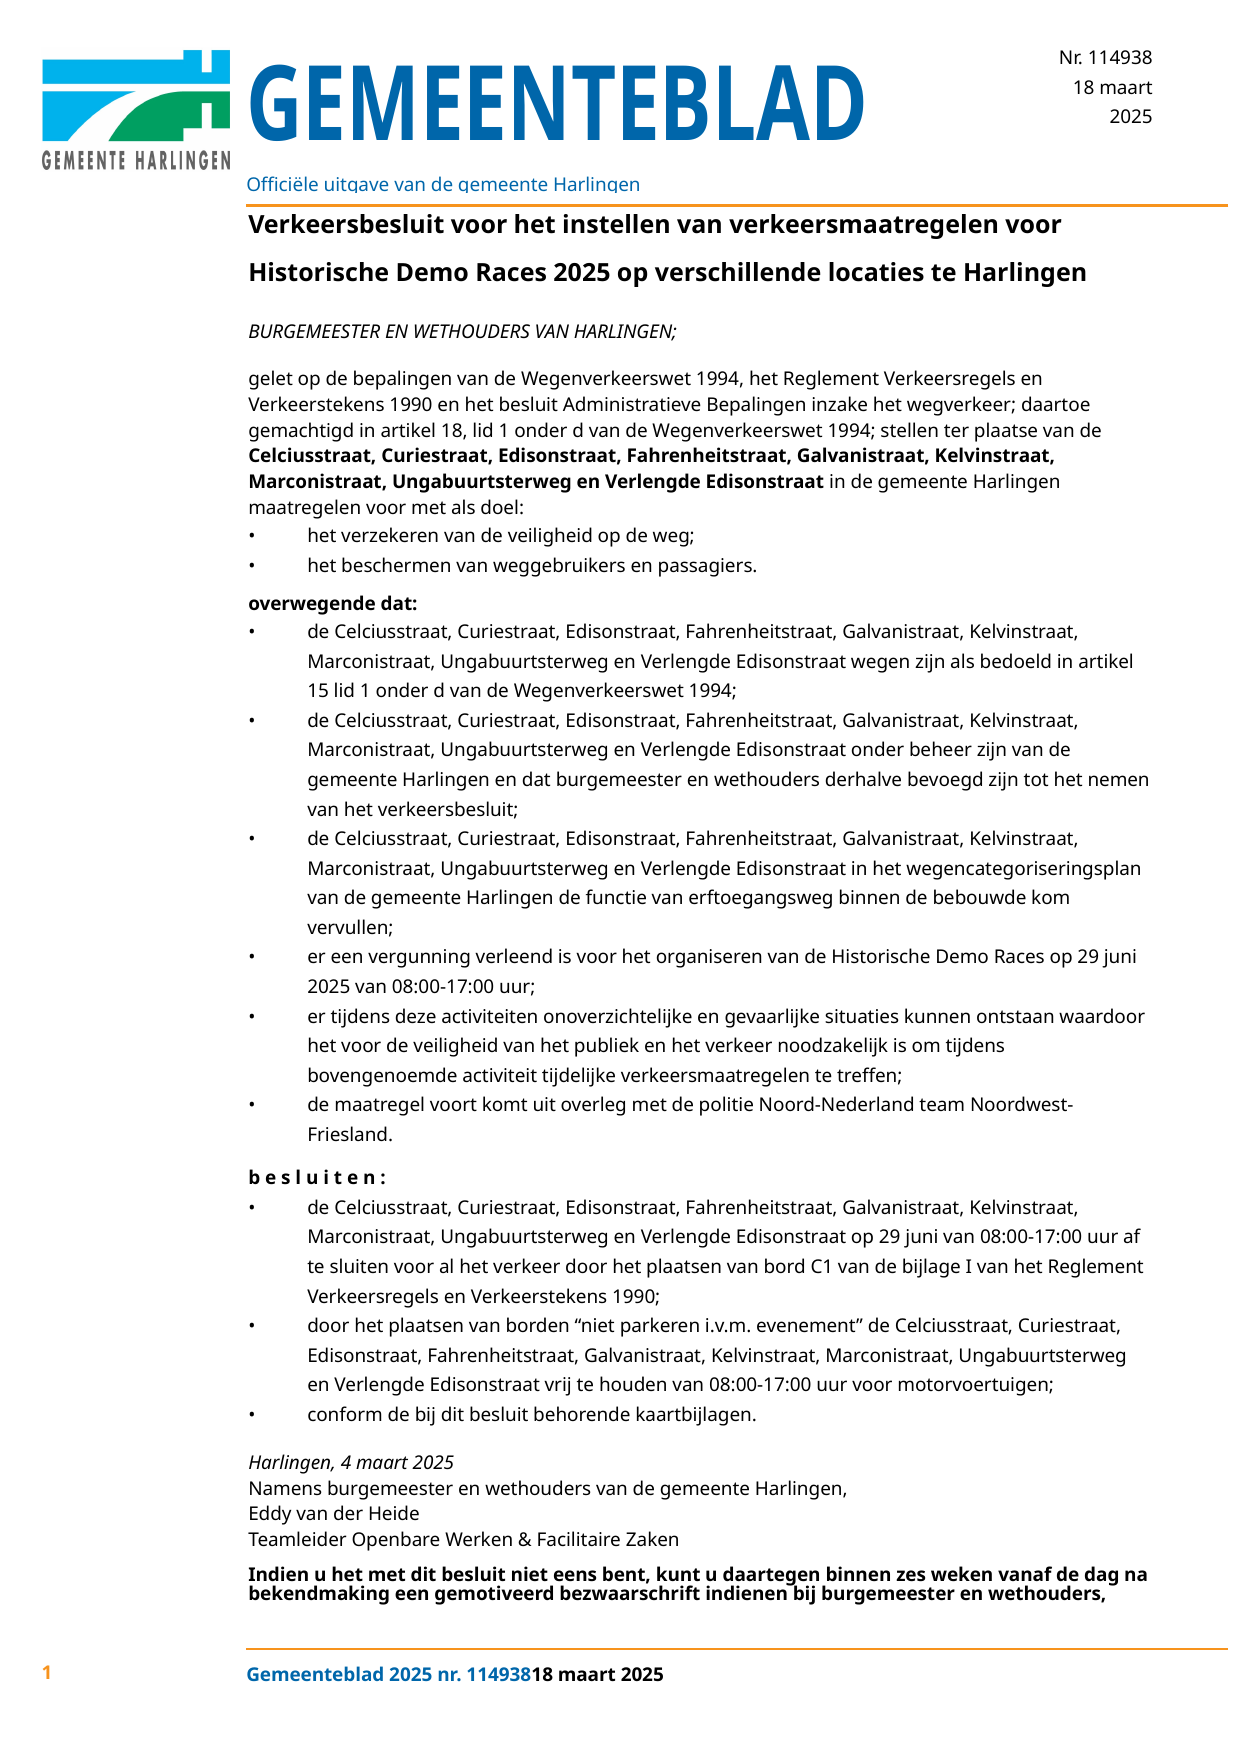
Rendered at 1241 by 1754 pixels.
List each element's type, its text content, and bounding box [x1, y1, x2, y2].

list de Celciusstraat, Curiestraat, Edisonstraat, Fahrenheitstraat, Galvanistraat, Kelvinstraat, Marconistraat, Ungabuurtsterweg en Verlengde Edisonstraat op 29 juni van 08:00-17:00 uur af te sluiten voor al het verkeer door het plaatsen van bord C1 van de bijlage I van het Reglement Verkeersregels en Verkeerstekens 1990; [248, 1194, 1152, 1308]
text Namens burgemeester en wethouders van de gemeente Harlingen, [248, 1475, 1152, 1500]
text gelet op de bepalingen van de Wegenverkeerswet 1994, het Reglement Verkeersregels en Verkeerstekens 1990 en het besluit Administratieve Bepalingen inzake het wegverkeer; daartoe gemachtigd in artikel 18, lid 1 onder d van de Wegenverkeerswet 1994; stellen ter plaatse van de Celciusstraat, Curiestraat, Edisonstraat, Fahrenheitstraat, Galvanistraat, Kelvinstraat, Marconistraat, Ungabuurtsterweg en Verlengde Edisonstraat in de gemeente Harlingen maatregelen voor met als doel: [248, 366, 1152, 520]
picture [41, 47, 231, 172]
list de Celciusstraat, Curiestraat, Edisonstraat, Fahrenheitstraat, Galvanistraat, Kelvinstraat, Marconistraat, Ungabuurtsterweg en Verlengde Edisonstraat wegen zijn als bedoeld in artikel 15 lid 1 onder d van de Wegenverkeerswet 1994; [248, 618, 1152, 703]
list conform de bij dit besluit behorende kaartbijlagen. [248, 1401, 1152, 1427]
text BURGEMEESTER EN WETHOUDERS VAN HARLINGEN; [248, 318, 1152, 344]
list door het plaatsen van borden “niet parkeren i.v.m. evenement” de Celciusstraat, Curiestraat, Edisonstraat, Fahrenheitstraat, Galvanistraat, Kelvinstraat, Marconistraat, Ungabuurtsterweg en Verlengde Edisonstraat vrij te houden van 08:00-17:00 uur voor motorvoertuigen; [248, 1312, 1152, 1397]
text Verkeersbesluit voor het instellen van verkeersmaatregelen voor Historische Demo Races 2025 op verschillende locaties te Harlingen [248, 207, 1152, 288]
text Teamleider Openbare Werken & Facilitaire Zaken [248, 1526, 1152, 1552]
list er een vergunning verleend is voor het organiseren van de Historische Demo Races op 29 juni 2025 van 08:00-17:00 uur; [248, 944, 1152, 999]
text Harlingen, 4 maart 2025 [248, 1449, 1152, 1475]
text Indien u het met dit besluit niet eens bent, kunt u daartegen binnen zes weken vanaf de dag na bekendmaking een gemotiveerd bezwaarschrift indienen bij burgemeester en wethouders, [248, 1566, 1152, 1604]
list de maatregel voort komt uit overleg met de politie Noord-Nederland team Noordwest-Friesland. [248, 1092, 1152, 1147]
list de Celciusstraat, Curiestraat, Edisonstraat, Fahrenheitstraat, Galvanistraat, Kelvinstraat, Marconistraat, Ungabuurtsterweg en Verlengde Edisonstraat in het wegencategoriseringsplan van de gemeente Harlingen de functie van erftoegangsweg binnen de bebouwde kom vervullen; [248, 825, 1152, 940]
list de Celciusstraat, Curiestraat, Edisonstraat, Fahrenheitstraat, Galvanistraat, Kelvinstraat, Marconistraat, Ungabuurtsterweg en Verlengde Edisonstraat onder beheer zijn van de gemeente Harlingen en dat burgemeester en wethouders derhalve bevoegd zijn tot het nemen van het verkeersbesluit; [248, 707, 1152, 822]
text Eddy van der Heide [248, 1500, 1152, 1526]
list er tijdens deze activiteiten onoverzichtelijke en gevaarlijke situaties kunnen ontstaan waardoor het voor de veiligheid van het publiek en het verkeer noodzakelijk is om tijdens bovengenoemde activiteit tijdelijke verkeersmaatregelen te treffen; [248, 1003, 1152, 1088]
list het beschermen van weggebruikers en passagiers. [248, 552, 1152, 578]
text b e s l u i t e n : [248, 1164, 1152, 1190]
list het verzekeren van de veiligheid op de weg; [248, 522, 1152, 548]
text overwegende dat: [248, 590, 1152, 616]
